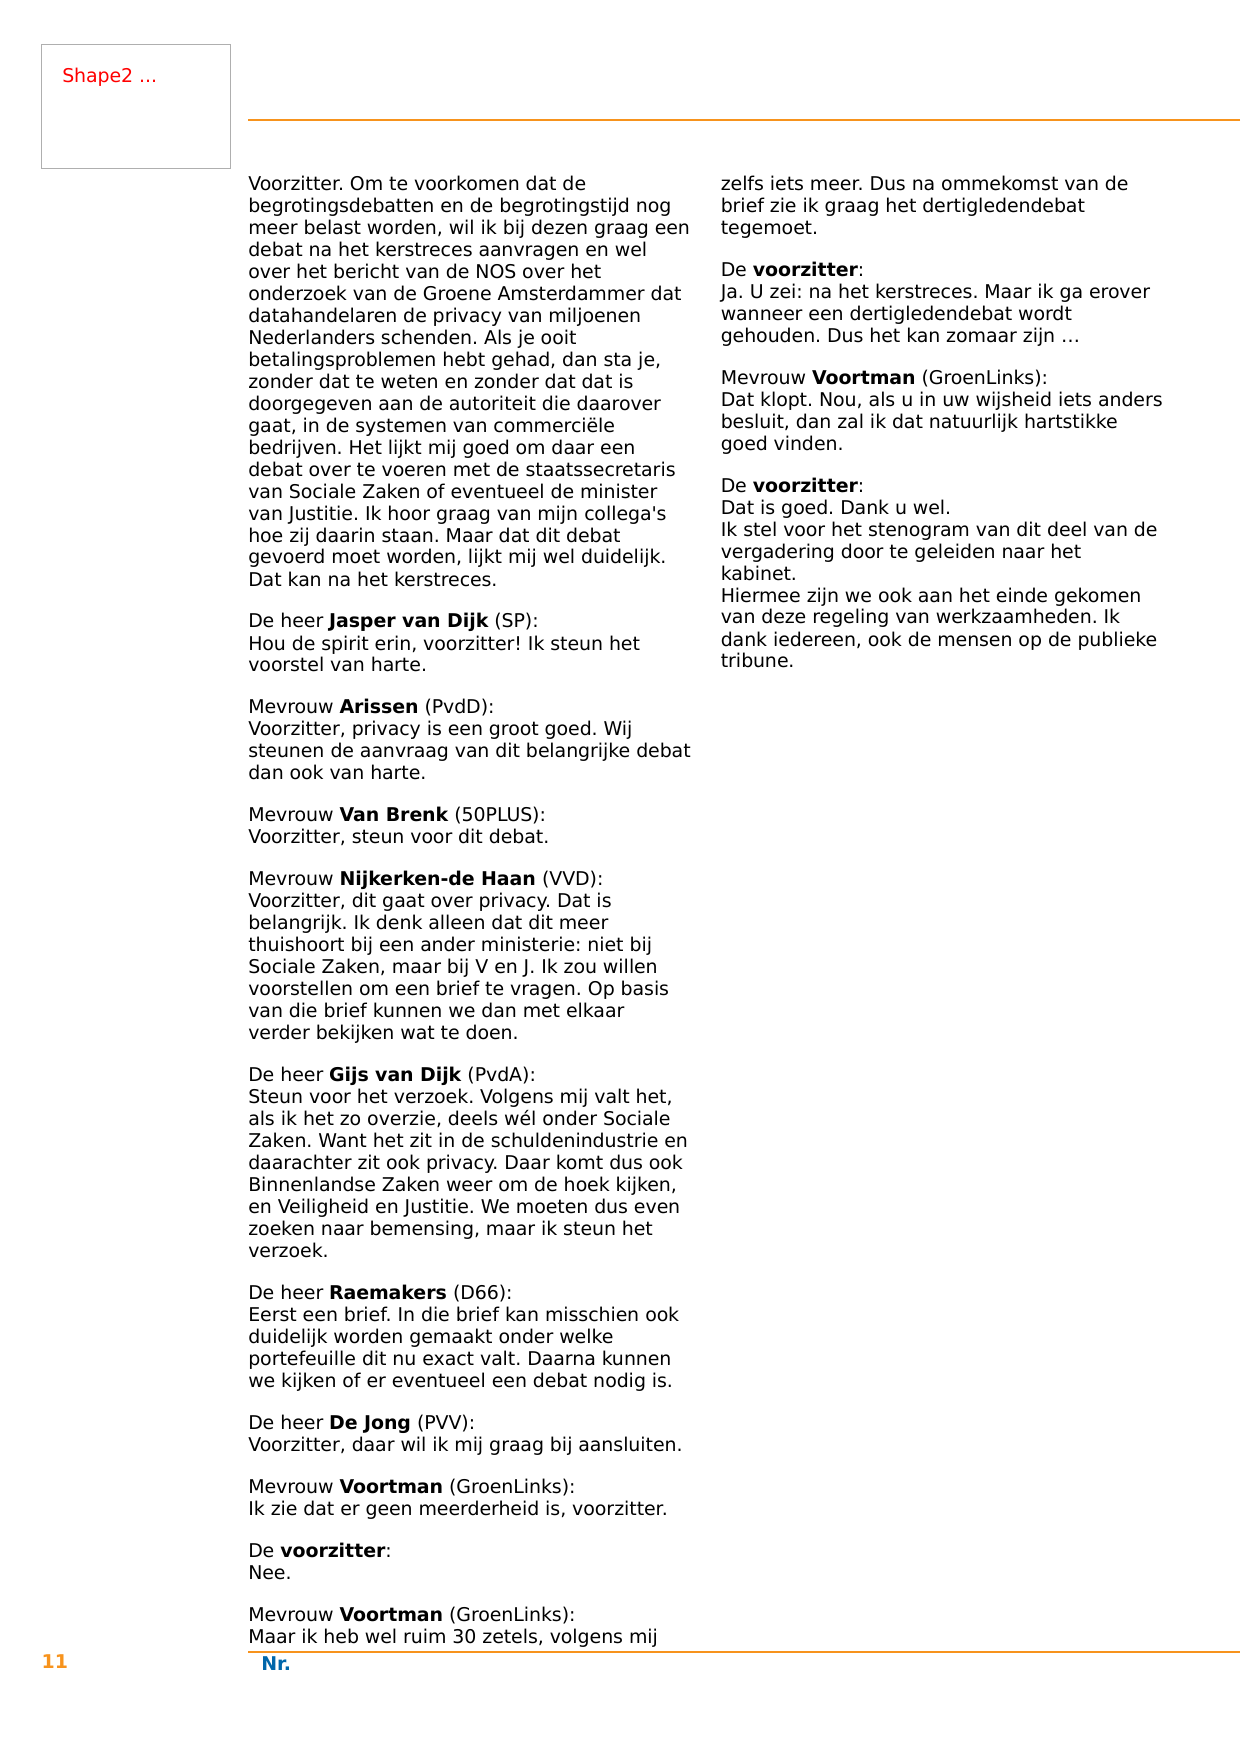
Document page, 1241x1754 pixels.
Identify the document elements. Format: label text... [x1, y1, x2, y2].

text Dat klopt. Nou, als u in uw wijsheid iets anders besluit, dan zal ik dat natuurlijk hartstikke goed vinden. [721, 389, 1163, 454]
text Voorzitter, dit gaat over privacy. Dat is belangrijk. Ik denk alleen dat dit meer thuishoort bij een ander ministerie: niet bij Sociale Zaken, maar bij V en J. Ik zou willen voorstellen om een brief te vragen. Op basis van die brief kunnen we dan met elkaar verder bekijken wat te doen. [248, 890, 691, 1044]
text Dat is goed. Dank u wel. [721, 497, 1163, 518]
text De voorzitter: [721, 259, 1163, 281]
text Voorzitter, privacy is een groot goed. Wij steunen de aanvraag van dit belangrijke debat dan ook van harte. [248, 718, 691, 784]
text De heer Jasper van Dijk (SP): [248, 610, 691, 632]
text Voorzitter, daar wil ik mij graag bij aansluiten. [248, 1434, 691, 1456]
text Mevrouw Voortman (GroenLinks): [248, 1476, 691, 1498]
text Steun voor het verzoek. Volgens mij valt het, als ik het zo overzie, deels wél onder Sociale Zaken. Want het zit in de schuldenindustrie en daarachter zit ook privacy. Daar komt dus ook Binnenlandse Zaken weer om de hoek kijken, en Veiligheid en Justitie. We moeten dus even zoeken naar bemensing, maar ik steun het verzoek. [248, 1086, 691, 1262]
text Mevrouw Arissen (PvdD): [248, 696, 691, 718]
text zelfs iets meer. Dus na ommekomst van de brief zie ik graag het dertigledendebat tegemoet. [721, 173, 1163, 239]
text Voorzitter. Om te voorkomen dat de begrotingsdebatten en de begrotingstijd nog meer belast worden, wil ik bij dezen graag een debat na het kerstreces aanvragen en wel over het bericht van de NOS over het onderzoek van de Groene Amsterdammer dat datahandelaren de privacy van miljoenen Nederlanders schenden. Als je ooit betalingsproblemen hebt gehad, dan sta je, zonder dat te weten en zonder dat dat is doorgegeven aan de autoriteit die daarover gaat, in de systemen van commerciële bedrijven. Het lijkt mij goed om daar een debat over te voeren met de staatssecretaris van Sociale Zaken of eventueel de minister van Justitie. Ik hoor graag van mijn collega's hoe zij daarin staan. Maar dat dit debat gevoerd moet worden, lijkt mij wel duidelijk. Dat kan na het kerstreces. [248, 173, 691, 590]
text Mevrouw Nijkerken-de Haan (VVD): [248, 868, 691, 890]
text Eerst een brief. In die brief kan misschien ook duidelijk worden gemaakt onder welke portefeuille dit nu exact valt. Daarna kunnen we kijken of er eventueel een debat nodig is. [248, 1304, 691, 1392]
text Hiermee zijn we ook aan het einde gekomen van deze regeling van werkzaamheden. Ik dank iedereen, ook de mensen op de publieke tribune. [721, 584, 1163, 672]
text Ik zie dat er geen meerderheid is, voorzitter. [248, 1498, 691, 1520]
text De voorzitter: [248, 1540, 691, 1562]
text Hou de spirit erin, voorzitter! Ik steun het voorstel van harte. [248, 632, 691, 676]
text Nee. [248, 1562, 691, 1584]
text De heer De Jong (PVV): [248, 1412, 691, 1434]
text Mevrouw Voortman (GroenLinks): [248, 1604, 691, 1626]
text Ik stel voor het stenogram van dit deel van de vergadering door te geleiden naar het kabinet. [721, 518, 1163, 584]
text Mevrouw Van Brenk (50PLUS): [248, 804, 691, 826]
text De voorzitter: [721, 474, 1163, 497]
text De heer Gijs van Dijk (PvdA): [248, 1064, 691, 1086]
text Ja. U zei: na het kerstreces. Maar ik ga erover wanneer een dertigledendebat wordt gehouden. Dus het kan zomaar zijn … [721, 281, 1163, 347]
text Voorzitter, steun voor dit debat. [248, 826, 691, 848]
text De heer Raemakers (D66): [248, 1282, 691, 1304]
text Maar ik heb wel ruim 30 zetels, volgens mij [248, 1626, 691, 1648]
text Mevrouw Voortman (GroenLinks): [721, 367, 1163, 389]
